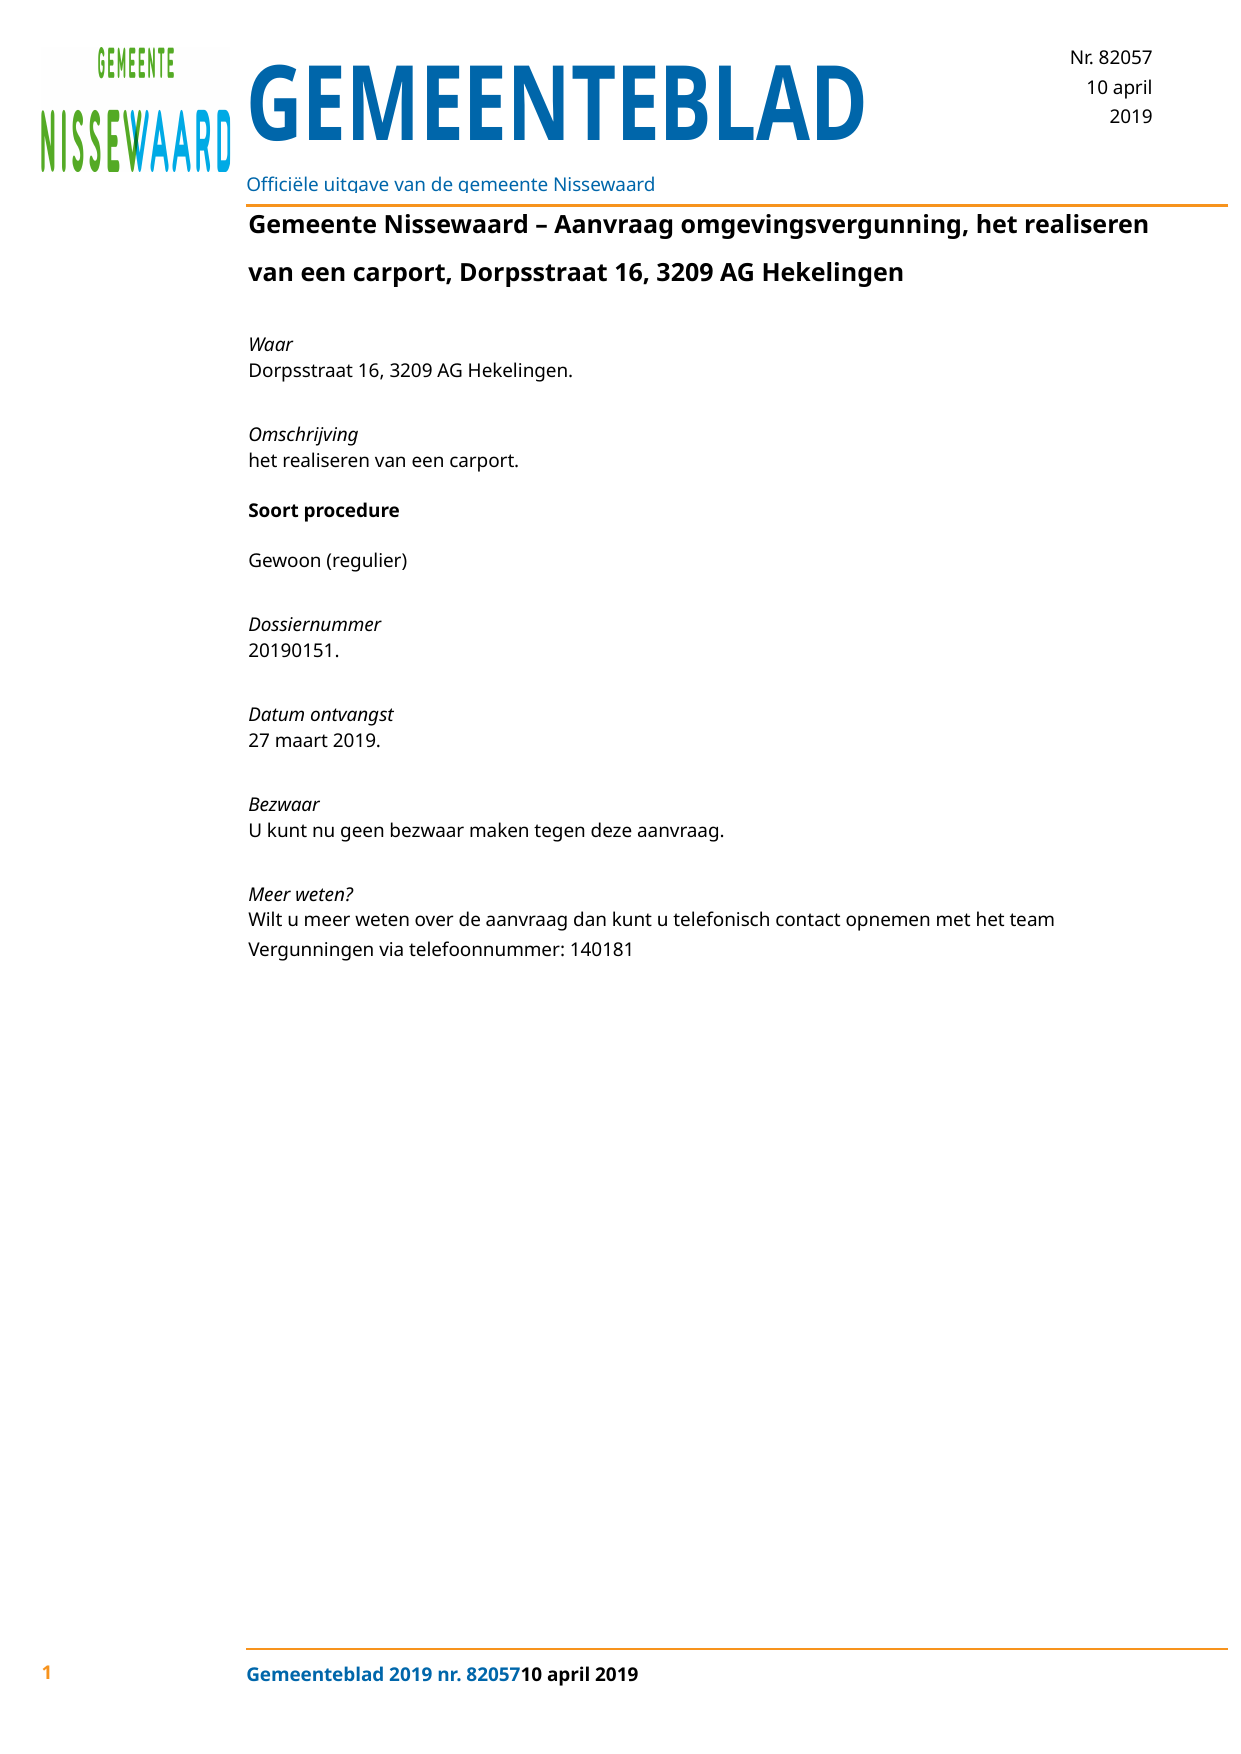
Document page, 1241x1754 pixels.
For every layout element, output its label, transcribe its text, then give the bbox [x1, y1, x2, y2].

text het realiseren van een carport. [248, 447, 1152, 473]
picture [222, 122, 227, 160]
picture [201, 122, 206, 138]
text Bezwaar [248, 791, 1152, 817]
text Omschrijving [248, 421, 1152, 447]
text 20190151. [248, 637, 1152, 663]
text U kunt nu geen bezwaar maken tegen deze aanvraag. [248, 817, 1152, 842]
text Dossiernummer [248, 612, 1152, 637]
text Wilt u meer weten over de aanvraag dan kunt u telefonisch contact opnemen met het team Vergunningen via telefoonnummer: 140181 [248, 906, 1152, 962]
picture [154, 157, 165, 172]
text Dorpsstraat 16, 3209 AG Hekelingen. [248, 357, 1152, 383]
text Datum ontvangst [248, 701, 1152, 727]
text Gewoon (regulier) [248, 548, 1152, 573]
text Meer weten? [248, 881, 1152, 906]
picture [41, 47, 231, 172]
picture [200, 151, 206, 172]
text 27 maart 2019. [248, 727, 1152, 753]
text Gemeente Nissewaard – Aanvraag omgevingsvergunning, het realiseren van een carport, Dorpsstraat 16, 3209 AG Hekelingen [248, 207, 1152, 288]
text Soort procedure [248, 497, 1152, 523]
picture [176, 157, 187, 172]
text Waar [248, 331, 1152, 357]
